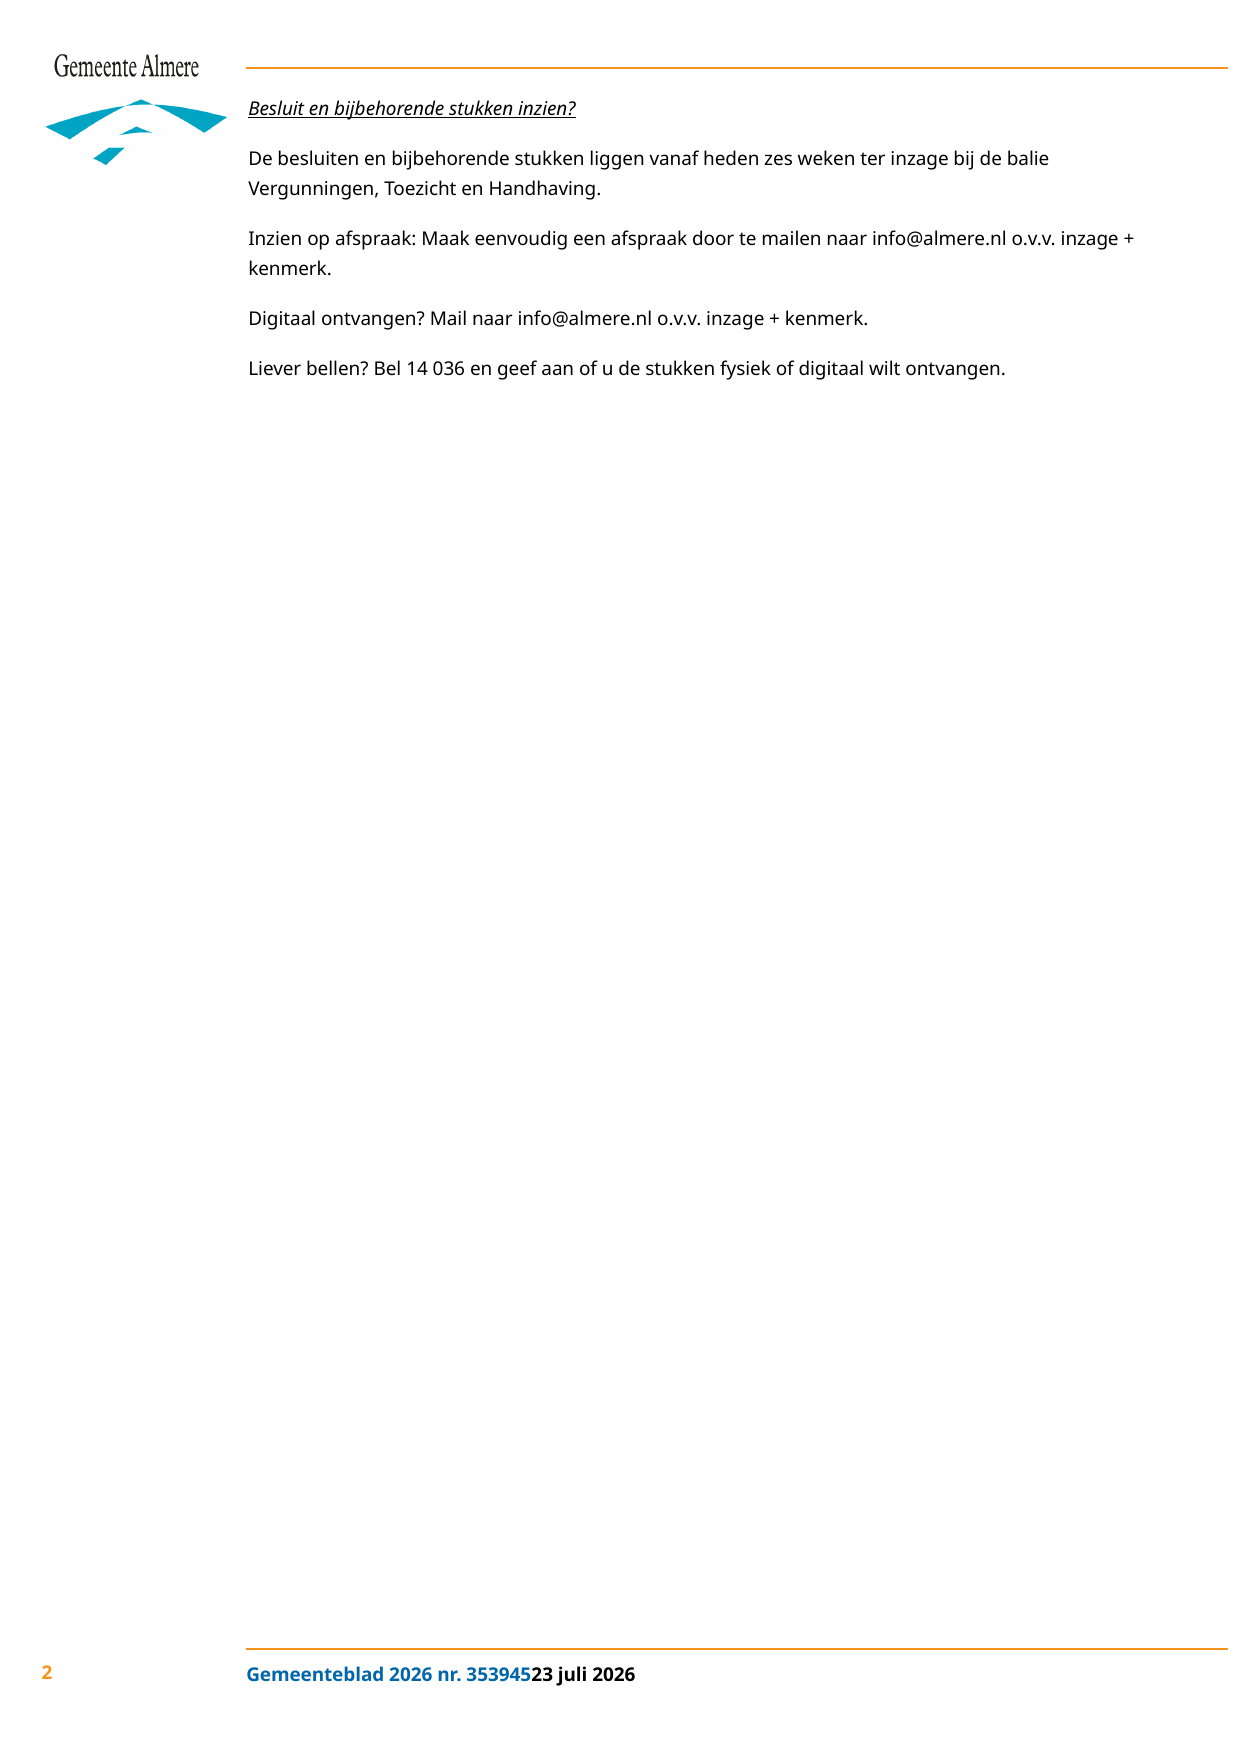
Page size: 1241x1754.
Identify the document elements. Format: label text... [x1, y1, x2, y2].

text Inzien op afspraak: Maak eenvoudig een afspraak door te mailen naar info@almere.nl o.v.v. inzage + kenmerk. [248, 225, 1152, 281]
text Besluit en bijbehorende stukken inzien? [248, 95, 1152, 121]
text Liever bellen? Bel 14 036 en geef aan of u de stukken fysiek of digitaal wilt ontvangen. [248, 356, 1152, 381]
text De besluiten en bijbehorende stukken liggen vanaf heden zes weken ter inzage bij de balie Vergunningen, Toezicht en Handhaving. [248, 145, 1152, 201]
picture [41, 47, 231, 172]
text Digitaal ontvangen? Mail naar info@almere.nl o.v.v. inzage + kenmerk. [248, 305, 1152, 331]
